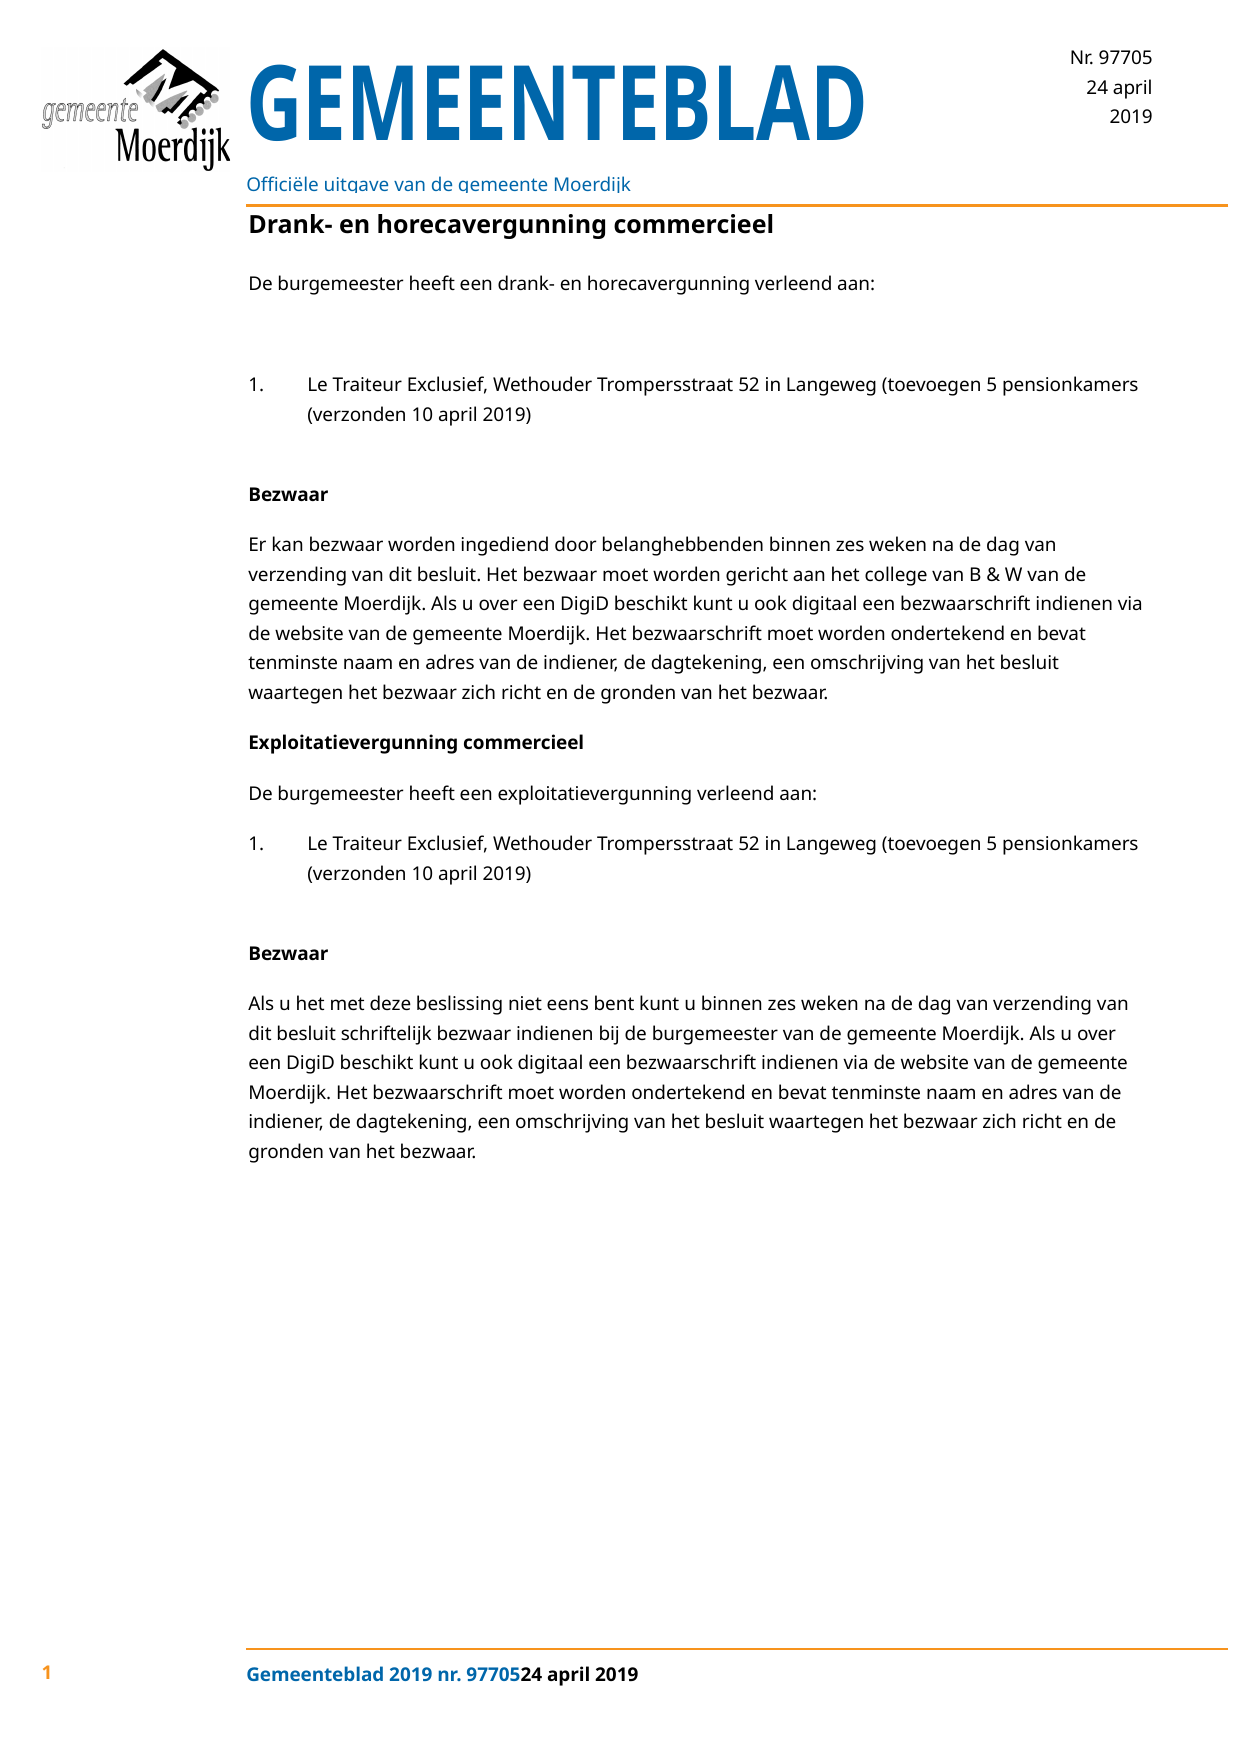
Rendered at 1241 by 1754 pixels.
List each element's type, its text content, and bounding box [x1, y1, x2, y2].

text Bezwaar [248, 940, 1152, 966]
text Er kan bezwaar worden ingediend door belanghebbenden binnen zes weken na de dag van verzending van dit besluit. Het bezwaar moet worden gericht aan het college van B & W van de gemeente Moerdijk. Als u over een DigiD beschikt kunt u ook digitaal een bezwaarschrift indienen via de website van de gemeente Moerdijk. Het bezwaarschrift moet worden ondertekend en bevat tenminste naam en adres van de indiener, de dagtekening, een omschrijving van het besluit waartegen het bezwaar zich richt en de gronden van het bezwaar. [248, 531, 1152, 705]
text De burgemeester heeft een drank- en horecavergunning verleend aan: [248, 270, 1152, 296]
picture [41, 47, 231, 172]
text De burgemeester heeft een exploitatievergunning verleend aan: [248, 780, 1152, 806]
text Drank- en horecavergunning commercieel [248, 207, 1152, 241]
list Le Traiteur Exclusief, Wethouder Trompersstraat 52 in Langeweg (toevoegen 5 pensionkamers (verzonden 10 april 2019) [248, 371, 1152, 426]
text Bezwaar [248, 481, 1152, 506]
text Als u het met deze beslissing niet eens bent kunt u binnen zes weken na de dag van verzending van dit besluit schriftelijk bezwaar indienen bij de burgemeester van de gemeente Moerdijk. Als u over een DigiD beschikt kunt u ook digitaal een bezwaarschrift indienen via de website van de gemeente Moerdijk. Het bezwaarschrift moet worden ondertekend en bevat tenminste naam en adres van de indiener, de dagtekening, een omschrijving van het besluit waartegen het bezwaar zich richt en de gronden van het bezwaar. [248, 990, 1152, 1164]
list Le Traiteur Exclusief, Wethouder Trompersstraat 52 in Langeweg (toevoegen 5 pensionkamers (verzonden 10 april 2019) [248, 830, 1152, 886]
text Exploitatievergunning commercieel [248, 729, 1152, 755]
